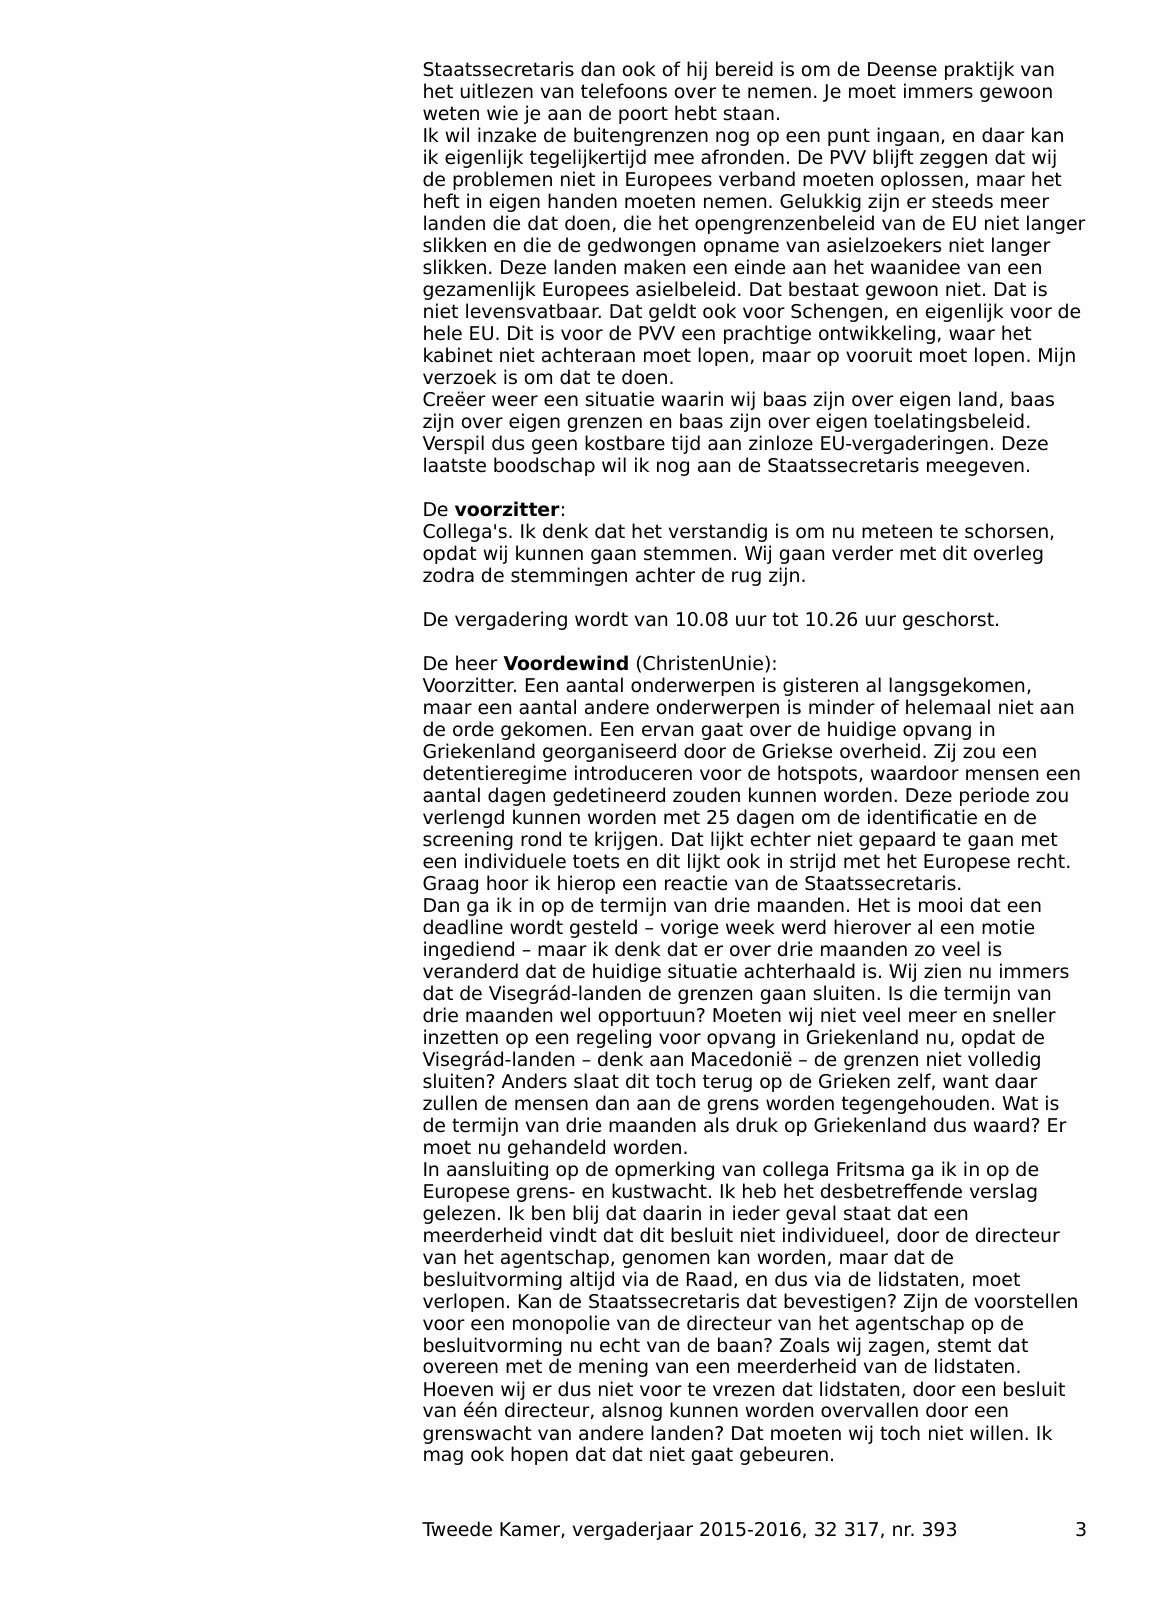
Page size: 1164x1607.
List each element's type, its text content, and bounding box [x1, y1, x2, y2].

text Collega's. Ik denk dat het verstandig is om nu meteen te schorsen, opdat wij kunnen gaan stemmen. Wij gaan verder met dit overleg zodra de stemmingen achter de rug zijn. [422, 521, 1087, 587]
text Voorzitter. Een aantal onderwerpen is gisteren al langsgekomen, maar een aantal andere onderwerpen is minder of helemaal niet aan de orde gekomen. Een ervan gaat over de huidige opvang in Griekenland georganiseerd door de Griekse overheid. Zij zou een detentieregime introduceren voor de hotspots, waardoor mensen een aantal dagen gedetineerd zouden kunnen worden. Deze periode zou verlengd kunnen worden met 25 dagen om de identificatie en de screening rond te krijgen. Dat lijkt echter niet gepaard te gaan met een individuele toets en dit lijkt ook in strijd met het Europese recht. Graag hoor ik hierop een reactie van de Staatssecretaris. [422, 675, 1087, 895]
text Ik wil inzake de buitengrenzen nog op een punt ingaan, en daar kan ik eigenlijk tegelijkertijd mee afronden. De PVV blijft zeggen dat wij de problemen niet in Europees verband moeten oplossen, maar het heft in eigen handen moeten nemen. Gelukkig zijn er steeds meer landen die dat doen, die het opengrenzenbeleid van de EU niet langer slikken en die de gedwongen opname van asielzoekers niet langer slikken. Deze landen maken een einde aan het waanidee van een gezamenlijk Europees asielbeleid. Dat bestaat gewoon niet. Dat is niet levensvatbaar. Dat geldt ook voor Schengen, en eigenlijk voor de hele EU. Dit is voor de PVV een prachtige ontwikkeling, waar het kabinet niet achteraan moet lopen, maar op vooruit moet lopen. Mijn verzoek is om dat te doen. [422, 125, 1087, 389]
text De vergadering wordt van 10.08 uur tot 10.26 uur geschorst. [422, 609, 1087, 631]
text De voorzitter: [422, 499, 1087, 521]
text Staatssecretaris dan ook of hij bereid is om de Deense praktijk van het uitlezen van telefoons over te nemen. Je moet immers gewoon weten wie je aan de poort hebt staan. [422, 59, 1087, 125]
text Creëer weer een situatie waarin wij baas zijn over eigen land, baas zijn over eigen grenzen en baas zijn over eigen toelatingsbeleid. Verspil dus geen kostbare tijd aan zinloze EU-vergaderingen. Deze laatste boodschap wil ik nog aan de Staatssecretaris meegeven. [422, 389, 1087, 477]
text De heer Voordewind (ChristenUnie): [422, 653, 1087, 675]
text Dan ga ik in op de termijn van drie maanden. Het is mooi dat een deadline wordt gesteld – vorige week werd hierover al een motie ingediend – maar ik denk dat er over drie maanden zo veel is veranderd dat de huidige situatie achterhaald is. Wij zien nu immers dat de Visegrád-landen de grenzen gaan sluiten. Is die termijn van drie maanden wel opportuun? Moeten wij niet veel meer en sneller inzetten op een regeling voor opvang in Griekenland nu, opdat de Visegrád-landen – denk aan Macedonië – de grenzen niet volledig sluiten? Anders slaat dit toch terug op de Grieken zelf, want daar zullen de mensen dan aan de grens worden tegengehouden. Wat is de termijn van drie maanden als druk op Griekenland dus waard? Er moet nu gehandeld worden. [422, 895, 1087, 1159]
text In aansluiting op de opmerking van collega Fritsma ga ik in op de Europese grens- en kustwacht. Ik heb het desbetreffende verslag gelezen. Ik ben blij dat daarin in ieder geval staat dat een meerderheid vindt dat dit besluit niet individueel, door de directeur van het agentschap, genomen kan worden, maar dat de besluitvorming altijd via de Raad, en dus via de lidstaten, moet verlopen. Kan de Staatssecretaris dat bevestigen? Zijn de voorstellen voor een monopolie van de directeur van het agentschap op de besluitvorming nu echt van de baan? Zoals wij zagen, stemt dat overeen met de mening van een meerderheid van de lidstaten. Hoeven wij er dus niet voor te vrezen dat lidstaten, door een besluit van één directeur, alsnog kunnen worden overvallen door een grenswacht van andere landen? Dat moeten wij toch niet willen. Ik mag ook hopen dat dat niet gaat gebeuren. [422, 1159, 1087, 1466]
